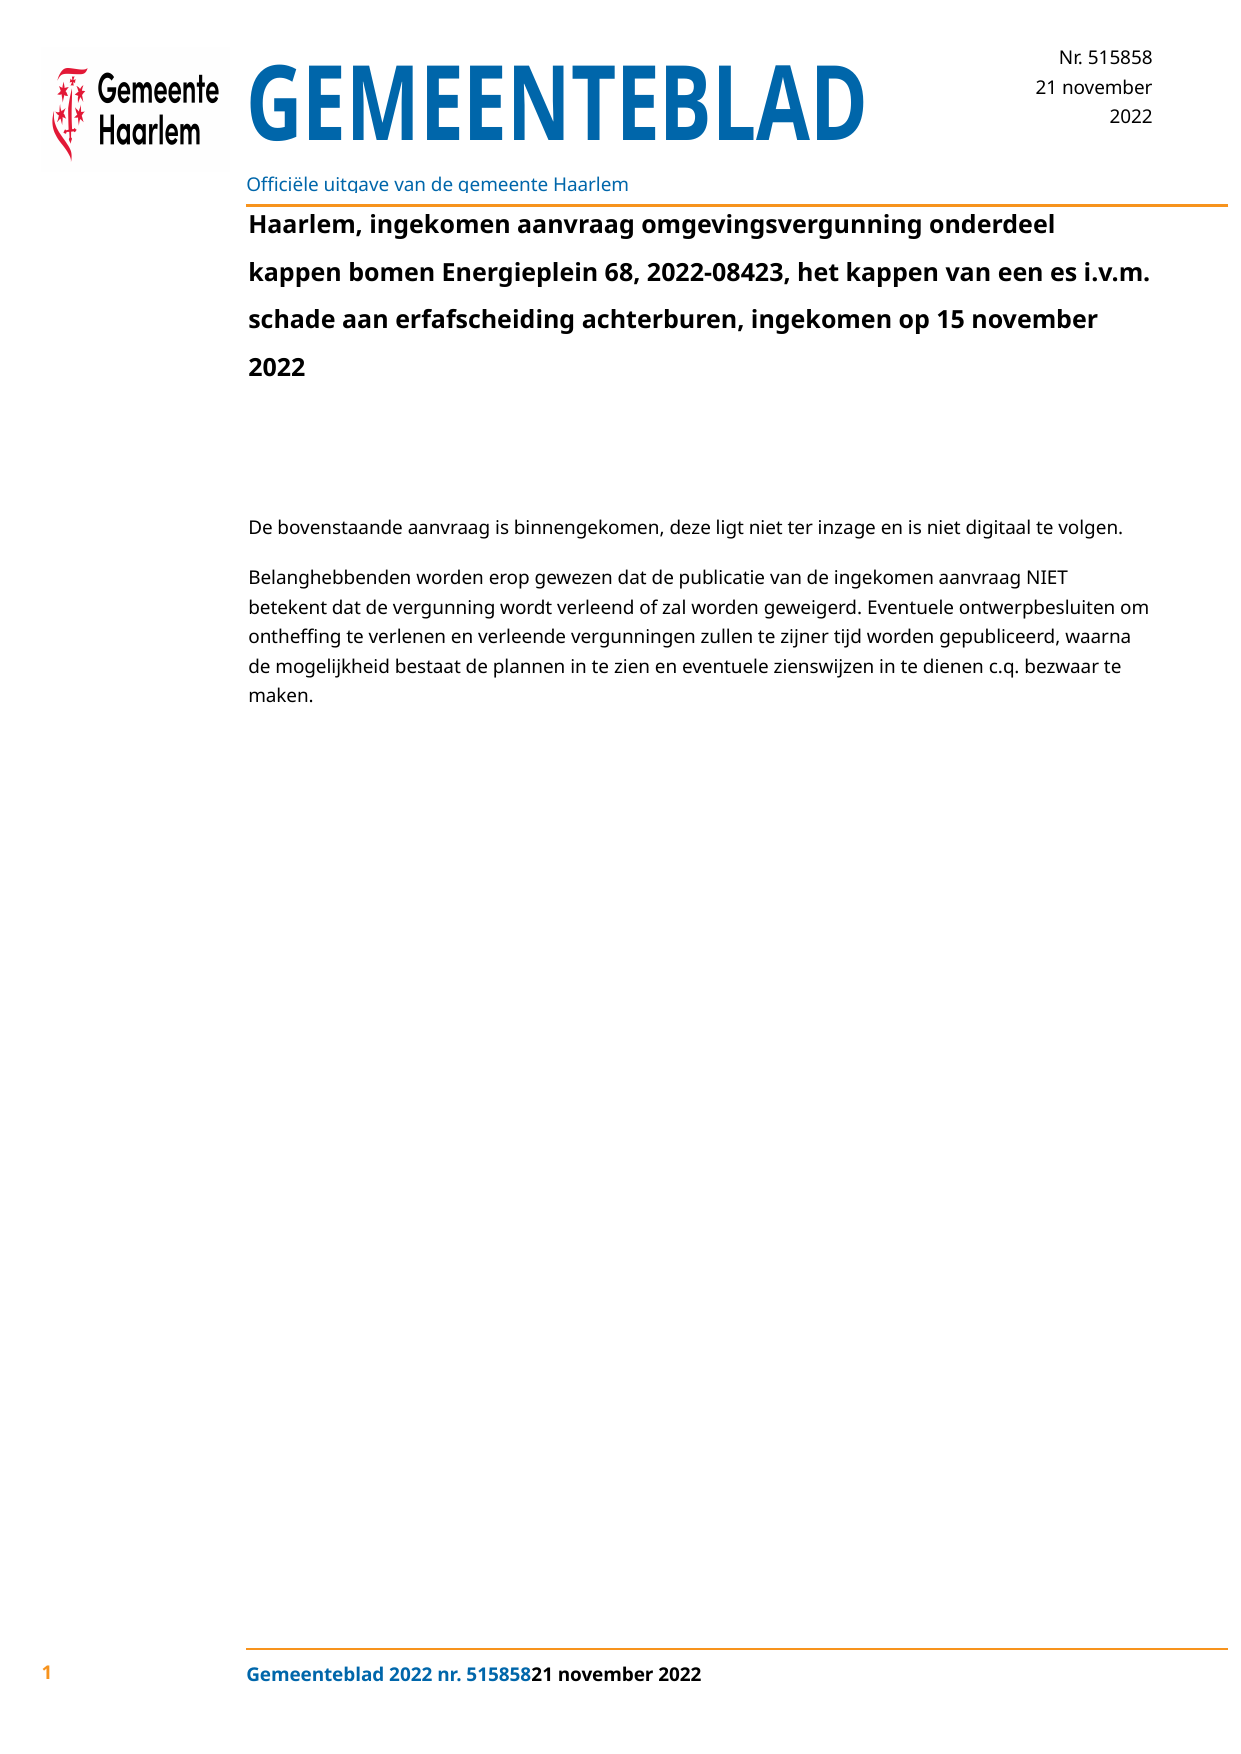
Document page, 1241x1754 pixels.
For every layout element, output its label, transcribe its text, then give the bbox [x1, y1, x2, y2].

text Haarlem, ingekomen aanvraag omgevingsvergunning onderdeel kappen bomen Energieplein 68, 2022-08423, het kappen van een es i.v.m. schade aan erfafscheiding achterburen, ingekomen op 15 november 2022 [248, 207, 1152, 384]
text De bovenstaande aanvraag is binnengekomen, deze ligt niet ter inzage en is niet digitaal te volgen. [248, 514, 1152, 540]
text Belanghebbenden worden erop gewezen dat de publicatie van de ingekomen aanvraag NIET betekent dat de vergunning wordt verleend of zal worden geweigerd. Eventuele ontwerpbesluiten om ontheffing te verlenen en verleende vergunningen zullen te zijner tijd worden gepubliceerd, waarna de mogelijkheid bestaat de plannen in te zien en eventuele zienswijzen in te dienen c.q. bezwaar te maken. [248, 564, 1152, 708]
picture [41, 47, 231, 172]
